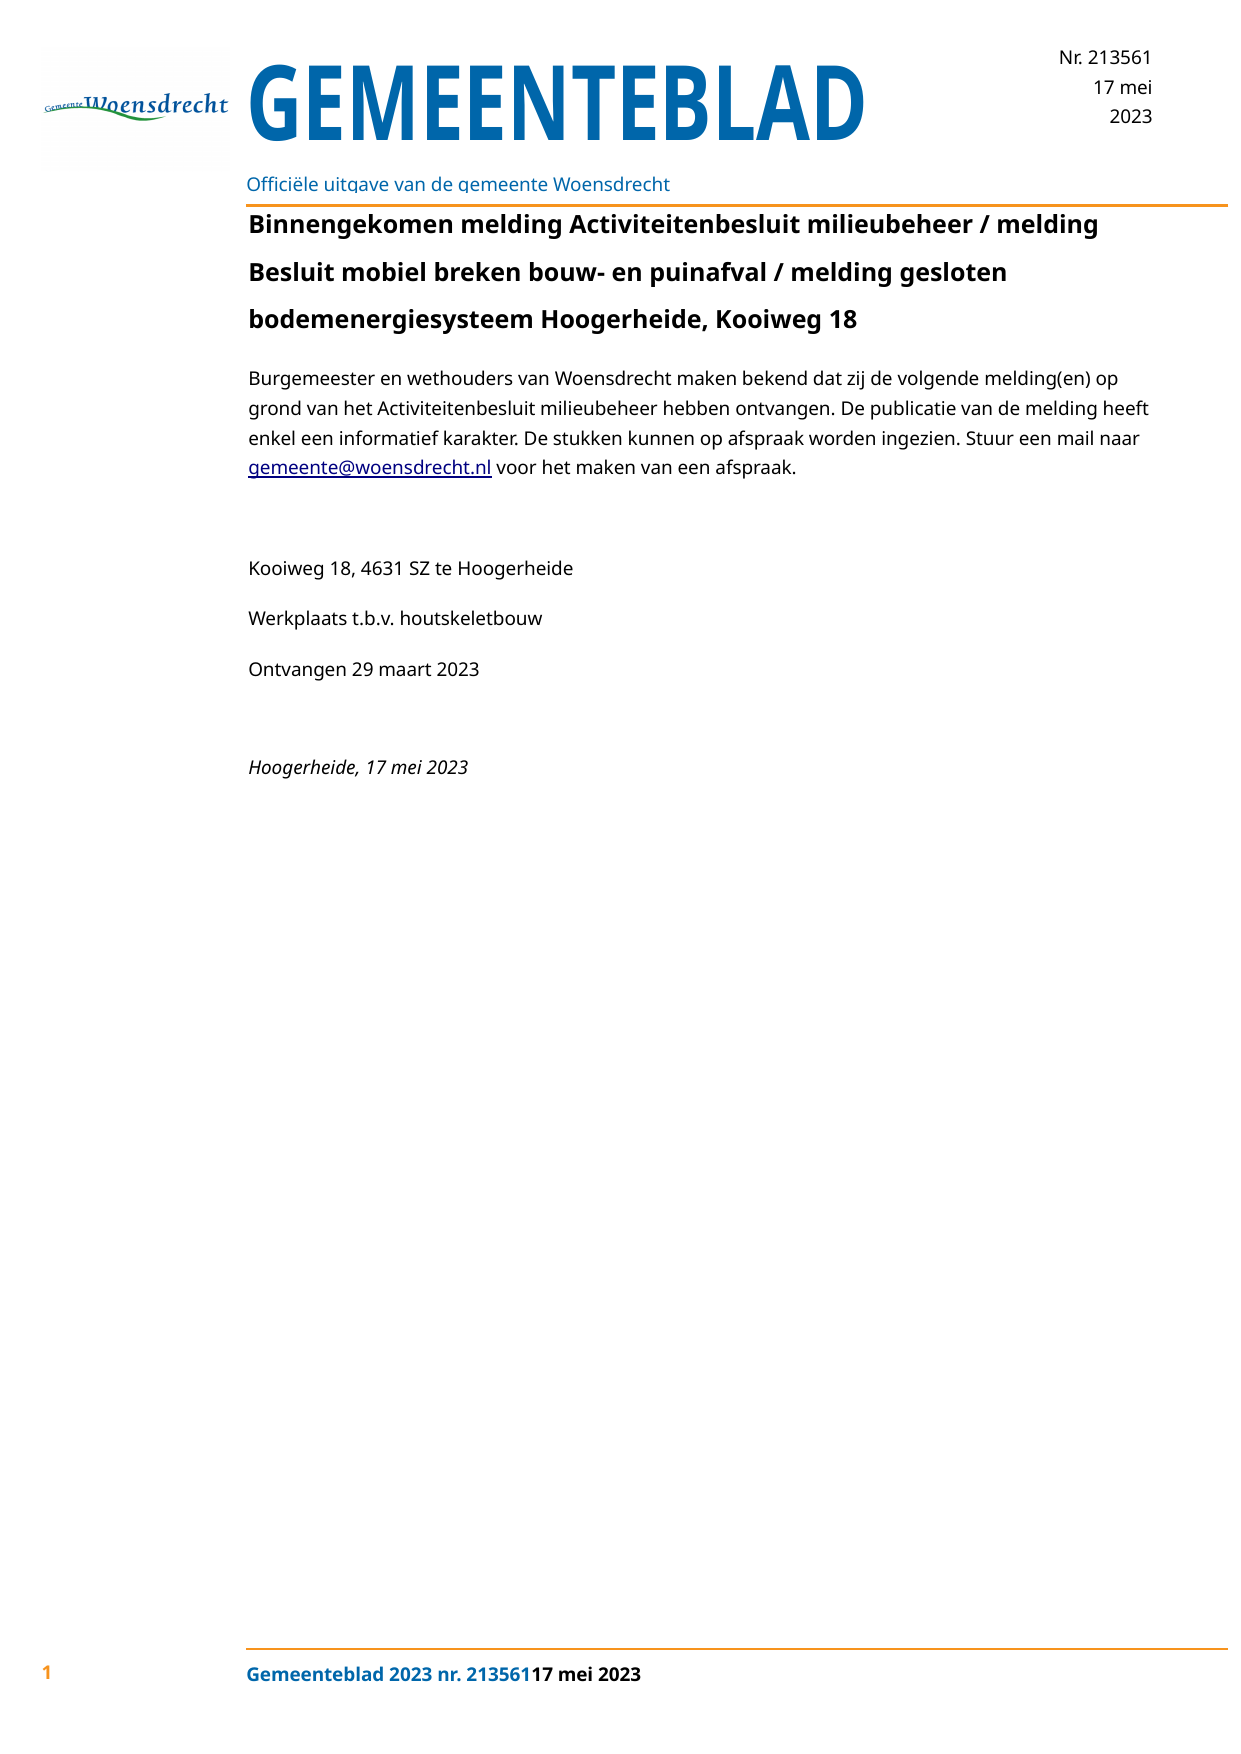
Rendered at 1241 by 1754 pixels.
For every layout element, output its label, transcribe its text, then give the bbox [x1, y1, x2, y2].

text Kooiweg 18, 4631 SZ te Hoogerheide [248, 555, 1152, 581]
text Binnengekomen melding Activiteitenbesluit milieubeheer / melding Besluit mobiel breken bouw- en puinafval / melding gesloten bodemenergiesysteem Hoogerheide, Kooiweg 18 [248, 207, 1152, 336]
text Werkplaats t.b.v. houtskeletbouw [248, 606, 1152, 631]
picture [41, 47, 231, 172]
text Hoogerheide, 17 mei 2023 [248, 754, 1152, 780]
text Burgemeester en wethouders van Woensdrecht maken bekend dat zij de volgende melding(en) op grond van het Activiteitenbesluit milieubeheer hebben ontvangen. De publicatie van de melding heeft enkel een informatief karakter. De stukken kunnen op afspraak worden ingezien. Stuur een mail naar gemeente@woensdrecht.nl voor het maken van een afspraak. [248, 366, 1152, 480]
text Ontvangen 29 maart 2023 [248, 656, 1152, 682]
